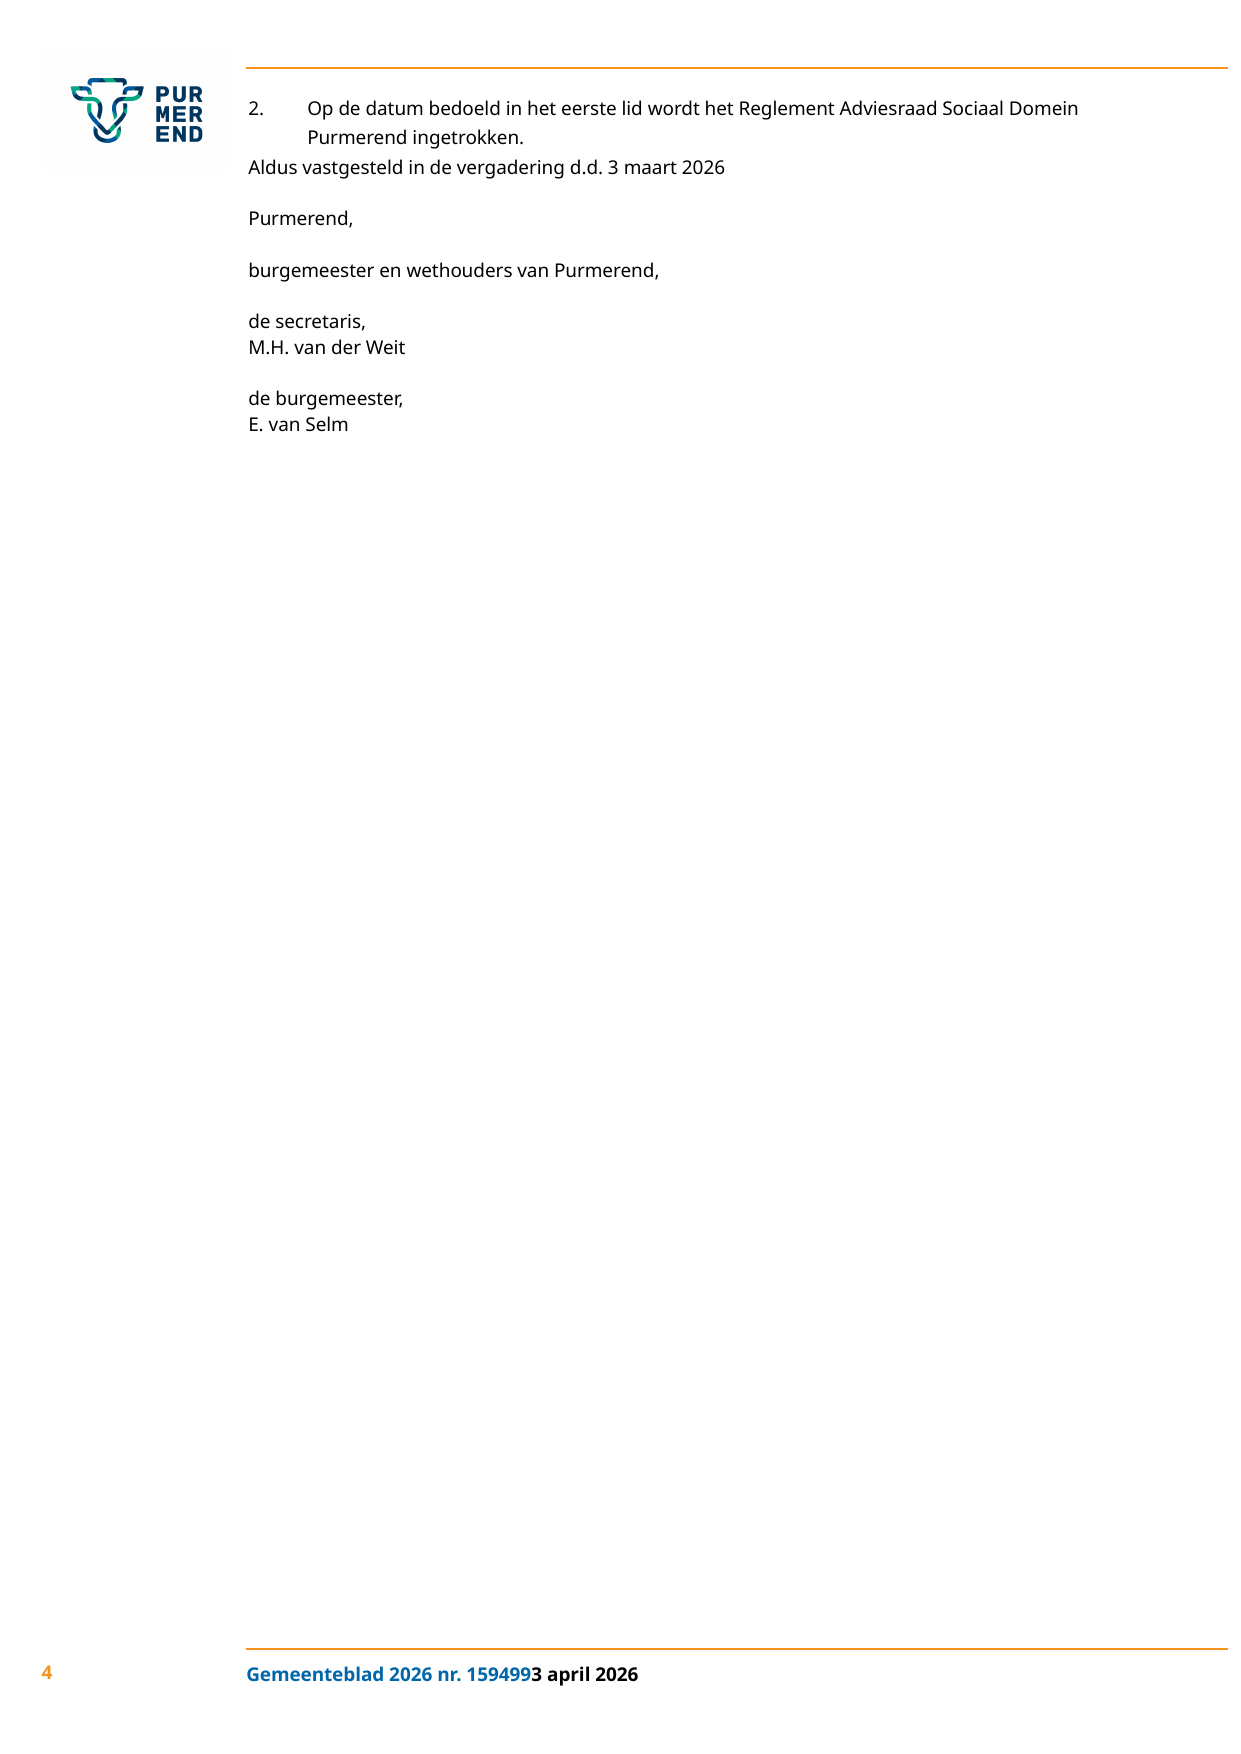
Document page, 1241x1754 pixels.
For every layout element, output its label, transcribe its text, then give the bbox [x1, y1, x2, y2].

picture [41, 47, 231, 172]
text Purmerend, [248, 205, 1152, 231]
text M.H. van der Weit [248, 334, 1152, 360]
text de burgemeester, [248, 386, 1152, 411]
text Aldus vastgesteld in de vergadering d.d. 3 maart 2026 [248, 154, 1152, 180]
text de secretaris, [248, 308, 1152, 334]
list Op de datum bedoeld in het eerste lid wordt het Reglement Adviesraad Sociaal Domein Purmerend ingetrokken. [248, 95, 1152, 150]
text E. van Selm [248, 411, 1152, 437]
text burgemeester en wethouders van Purmerend, [248, 257, 1152, 283]
